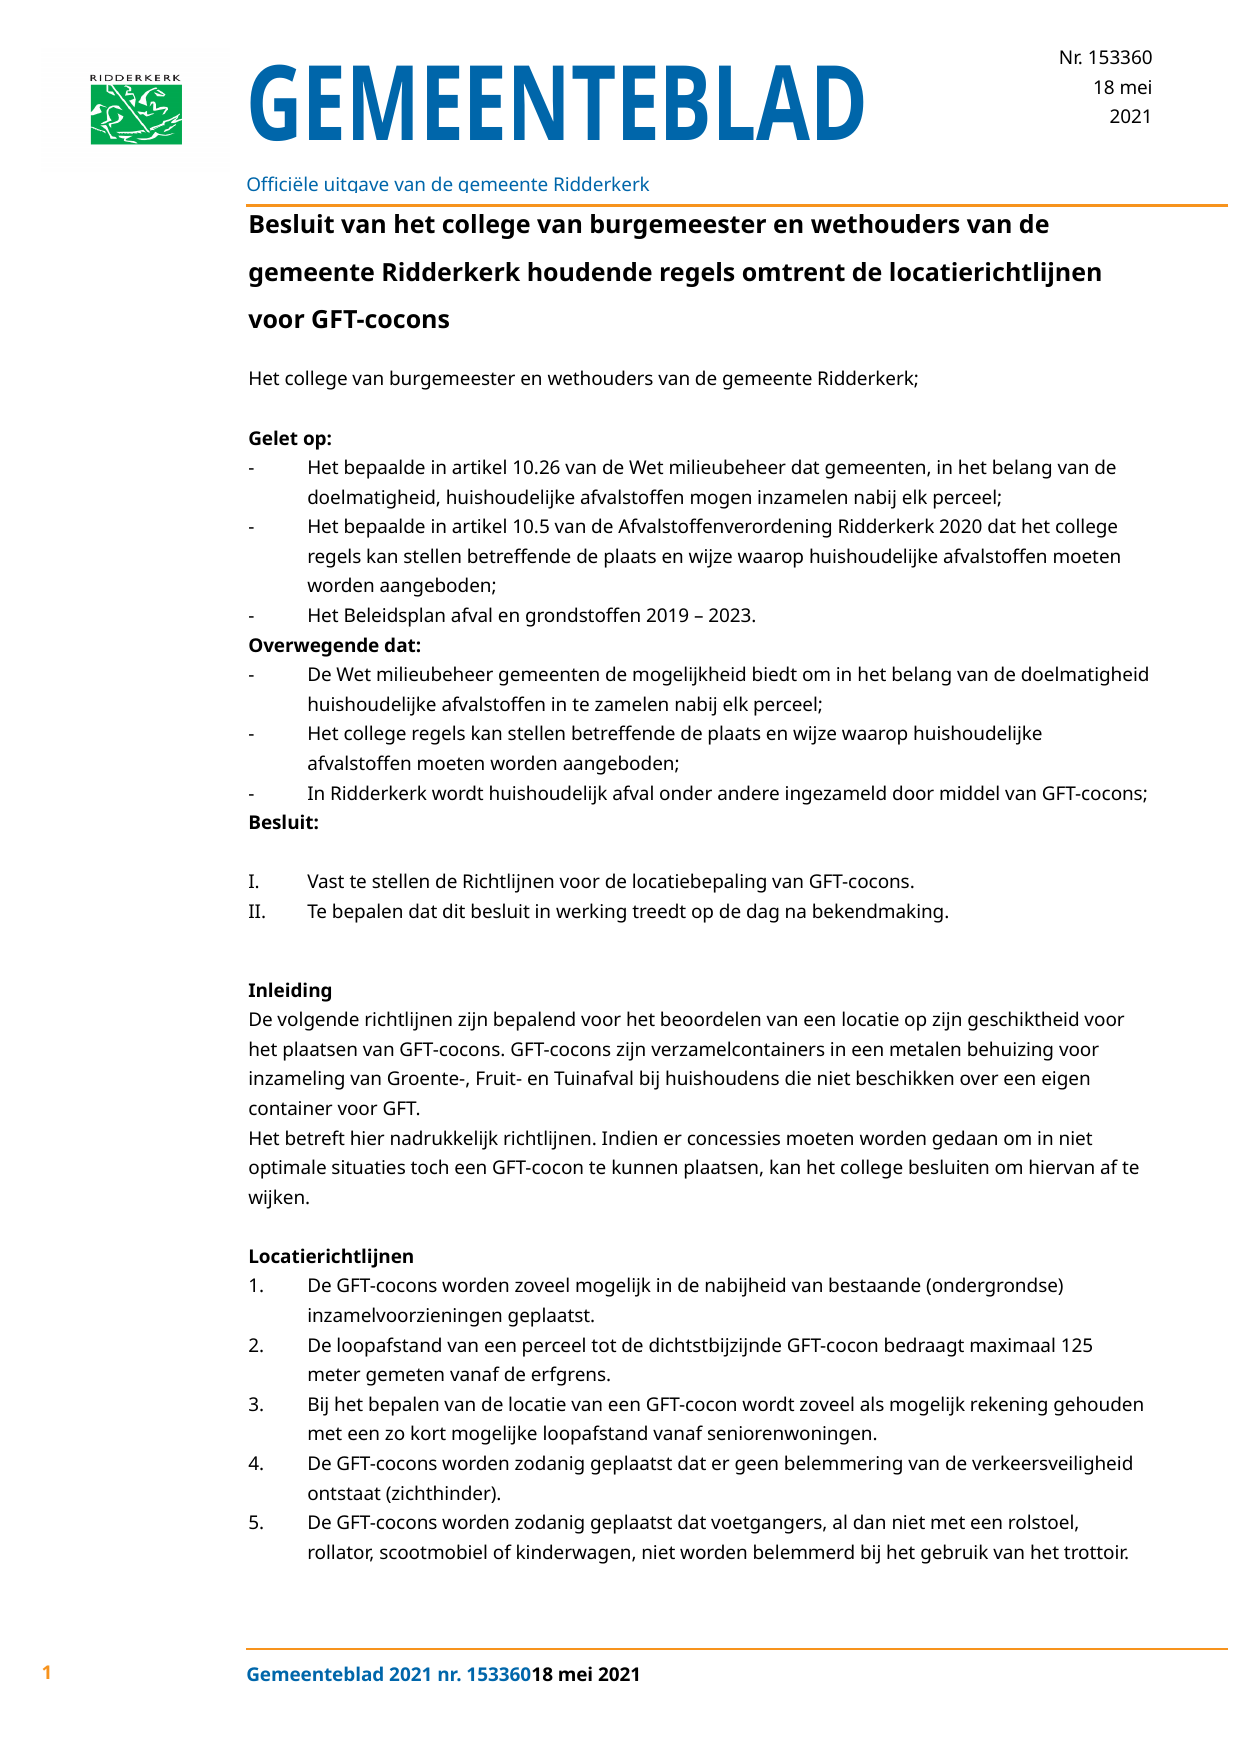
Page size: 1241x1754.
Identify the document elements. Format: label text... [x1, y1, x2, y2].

text Besluit: [248, 809, 1152, 835]
picture [41, 47, 231, 172]
list Het Beleidsplan afval en grondstoffen 2019 – 2023. [248, 602, 1152, 628]
list De Wet milieubeheer gemeenten de mogelijkheid biedt om in het belang van de doelmatigheid huishoudelijke afvalstoffen in te zamelen nabij elk perceel; [248, 661, 1152, 717]
list Het bepaalde in artikel 10.5 van de Afvalstoffenverordening Ridderkerk 2020 dat het college regels kan stellen betreffende de plaats en wijze waarop huishoudelijke afvalstoffen moeten worden aangeboden; [248, 513, 1152, 598]
list Het college regels kan stellen betreffende de plaats en wijze waarop huishoudelijke afvalstoffen moeten worden aangeboden; [248, 721, 1152, 776]
list Vast te stellen de Richtlijnen voor de locatiebepaling van GFT-cocons. [248, 868, 1152, 894]
text Overwegende dat: [248, 632, 1152, 657]
list Het bepaalde in artikel 10.26 van de Wet milieubeheer dat gemeenten, in het belang van de doelmatigheid, huishoudelijke afvalstoffen mogen inzamelen nabij elk perceel; [248, 454, 1152, 509]
text Gelet op: [248, 425, 1152, 450]
text Locatierichtlijnen [248, 1243, 1152, 1269]
list Te bepalen dat dit besluit in werking treedt op de dag na bekendmaking. [248, 898, 1152, 924]
list De loopafstand van een perceel tot de dichtstbijzijnde GFT-cocon bedraagt maximaal 125 meter gemeten vanaf de erfgrens. [248, 1332, 1152, 1387]
text De volgende richtlijnen zijn bepalend voor het beoordelen van een locatie op zijn geschiktheid voor het plaatsen van GFT-cocons. GFT-cocons zijn verzamelcontainers in een metalen behuizing voor inzameling van Groente-, Fruit- en Tuinafval bij huishoudens die niet beschikken over een eigen container voor GFT. [248, 1006, 1152, 1121]
list De GFT-cocons worden zodanig geplaatst dat er geen belemmering van de verkeersveiligheid ontstaat (zichthinder). [248, 1450, 1152, 1506]
list Bij het bepalen van de locatie van een GFT-cocon wordt zoveel als mogelijk rekening gehouden met een zo kort mogelijke loopafstand vanaf seniorenwoningen. [248, 1391, 1152, 1446]
text Het college van burgemeester en wethouders van de gemeente Ridderkerk; [248, 366, 1152, 391]
text Het betreft hier nadrukkelijk richtlijnen. Indien er concessies moeten worden gedaan om in niet optimale situaties toch een GFT-cocon te kunnen plaatsen, kan het college besluiten om hiervan af te wijken. [248, 1125, 1152, 1210]
list De GFT-cocons worden zodanig geplaatst dat voetgangers, al dan niet met een rolstoel, rollator, scootmobiel of kinderwagen, niet worden belemmerd bij het gebruik van het trottoir. [248, 1509, 1152, 1565]
text Inleiding [248, 977, 1152, 1003]
list In Ridderkerk wordt huishoudelijk afval onder andere ingezameld door middel van GFT-cocons; [248, 780, 1152, 805]
list De GFT-cocons worden zoveel mogelijk in de nabijheid van bestaande (ondergrondse) inzamelvoorzieningen geplaatst. [248, 1273, 1152, 1328]
text Besluit van het college van burgemeester en wethouders van de gemeente Ridderkerk houdende regels omtrent de locatierichtlijnen voor GFT-cocons [248, 207, 1152, 336]
